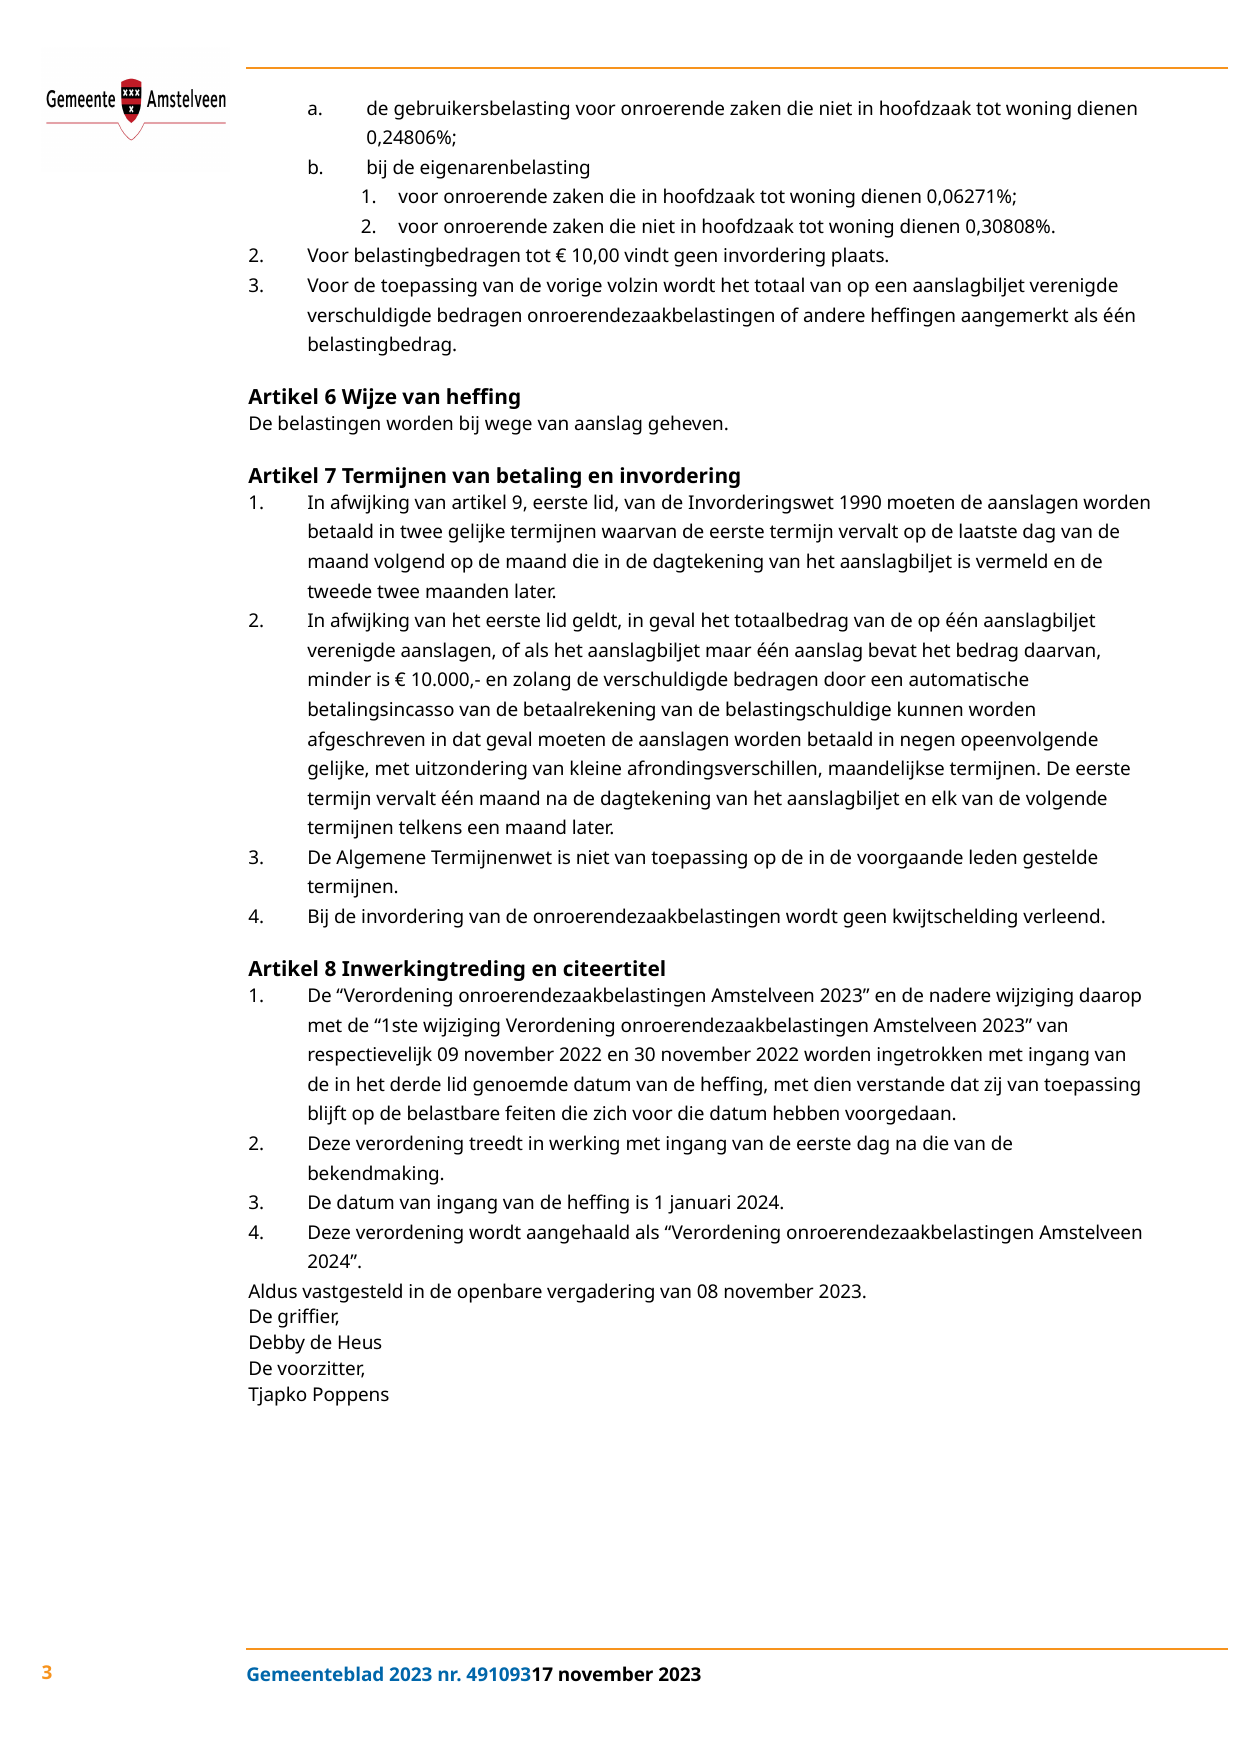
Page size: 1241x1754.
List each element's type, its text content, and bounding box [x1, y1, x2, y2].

text Tjapko Poppens [248, 1381, 1152, 1407]
picture [41, 47, 231, 172]
text Artikel 7 Termijnen van betaling en invordering [248, 461, 1152, 489]
text De voorzitter, [248, 1355, 1152, 1381]
list De “Verordening onroerendezaakbelastingen Amstelveen 2023” en de nadere wijziging daarop met de “1ste wijziging Verordening onroerendezaakbelastingen Amstelveen 2023” van respectievelijk 09 november 2022 en 30 november 2022 worden ingetrokken met ingang van de in het derde lid genoemde datum van de heffing, met dien verstande dat zij van toepassing blijft op de belastbare feiten die zich voor die datum hebben voorgedaan. [248, 982, 1152, 1126]
list bij de eigenarenbelasting [307, 154, 1152, 180]
list Bij de invordering van de onroerendezaakbelastingen wordt geen kwijtschelding verleend. [248, 903, 1152, 929]
text Debby de Heus [248, 1329, 1152, 1355]
list In afwijking van het eerste lid geldt, in geval het totaalbedrag van de op één aanslagbiljet verenigde aanslagen, of als het aanslagbiljet maar één aanslag bevat het bedrag daarvan, minder is € 10.000,- en zolang de verschuldigde bedragen door een automatische betalingsincasso van de betaalrekening van de belastingschuldige kunnen worden afgeschreven in dat geval moeten de aanslagen worden betaald in negen opeenvolgende gelijke, met uitzondering van kleine afrondingsverschillen, maandelijkse termijnen. De eerste termijn vervalt één maand na de dagtekening van het aanslagbiljet en elk van de volgende termijnen telkens een maand later. [248, 607, 1152, 840]
list Deze verordening wordt aangehaald als “Verordening onroerendezaakbelastingen Amstelveen 2024”. [248, 1219, 1152, 1274]
list De Algemene Termijnenwet is niet van toepassing op de in de voorgaande leden gestelde termijnen. [248, 844, 1152, 899]
list De datum van ingang van de heffing is 1 januari 2024. [248, 1189, 1152, 1215]
list Deze verordening treedt in werking met ingang van de eerste dag na die van de bekendmaking. [248, 1130, 1152, 1185]
list voor onroerende zaken die niet in hoofdzaak tot woning dienen 0,30808%. [361, 213, 1152, 239]
list Voor belastingbedragen tot € 10,00 vindt geen invordering plaats. [248, 243, 1152, 268]
text Aldus vastgesteld in de openbare vergadering van 08 november 2023. [248, 1278, 1152, 1304]
list de gebruikersbelasting voor onroerende zaken die niet in hoofdzaak tot woning dienen 0,24806%; [307, 95, 1152, 150]
text De belastingen worden bij wege van aanslag geheven. [248, 410, 1152, 436]
text Artikel 8 Inwerkingtreding en citeertitel [248, 954, 1152, 982]
list In afwijking van artikel 9, eerste lid, van de Invorderingswet 1990 moeten de aanslagen worden betaald in twee gelijke termijnen waarvan de eerste termijn vervalt op de laatste dag van de maand volgend op de maand die in de dagtekening van het aanslagbiljet is vermeld en de tweede twee maanden later. [248, 489, 1152, 604]
list Voor de toepassing van de vorige volzin wordt het totaal van op een aanslagbiljet verenigde verschuldigde bedragen onroerendezaakbelastingen of andere heffingen aangemerkt als één belastingbedrag. [248, 272, 1152, 357]
text Artikel 6 Wijze van heffing [248, 382, 1152, 410]
text De griffier, [248, 1304, 1152, 1329]
list voor onroerende zaken die in hoofdzaak tot woning dienen 0,06271%; [361, 183, 1152, 209]
